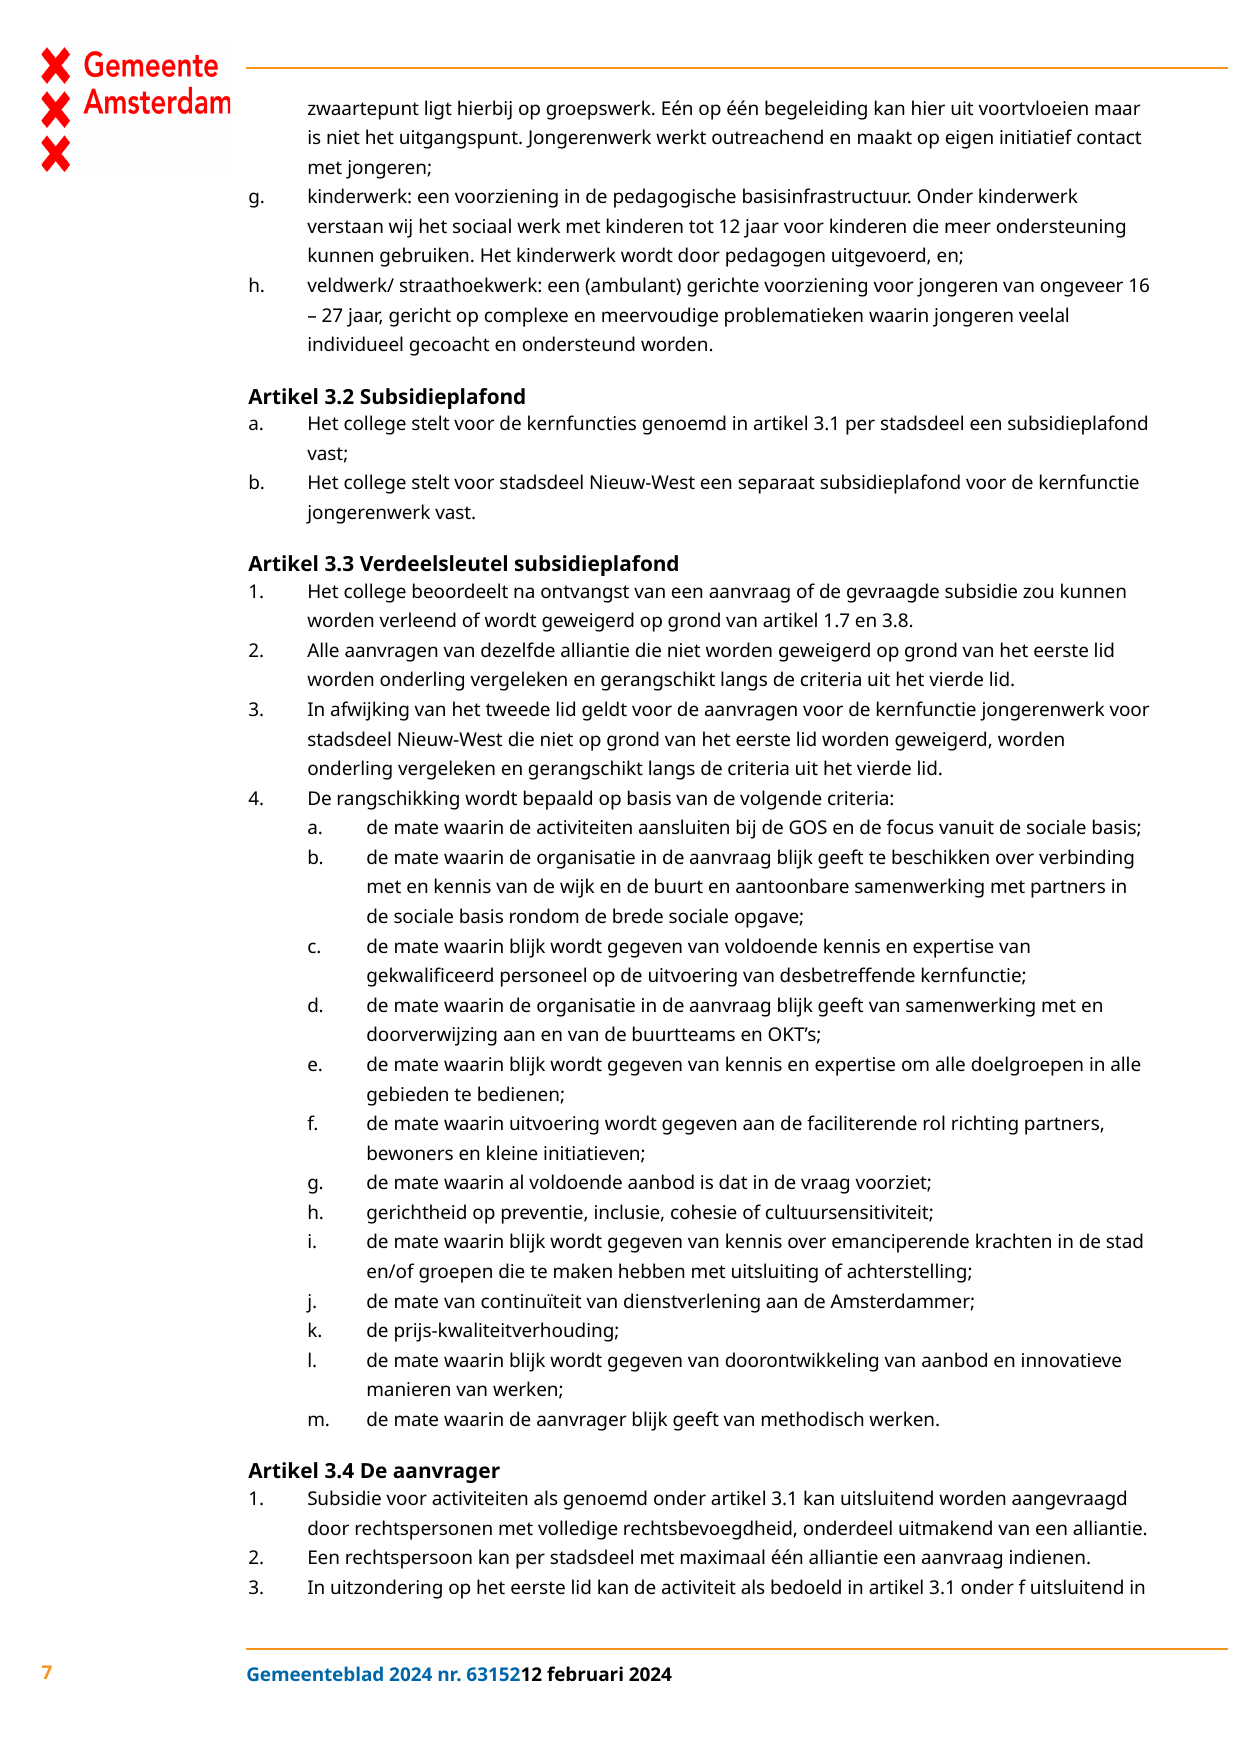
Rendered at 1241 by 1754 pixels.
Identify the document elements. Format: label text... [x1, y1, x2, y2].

list de mate waarin blijk wordt gegeven van voldoende kennis en expertise van gekwalificeerd personeel op de uitvoering van desbetreffende kernfunctie; [307, 933, 1152, 988]
list de prijs-kwaliteitverhouding; [307, 1317, 1152, 1343]
list gerichtheid op preventie, inclusie, cohesie of cultuursensitiviteit; [307, 1199, 1152, 1225]
list Subsidie voor activiteiten als genoemd onder artikel 3.1 kan uitsluitend worden aangevraagd door rechtspersonen met volledige rechtsbevoegdheid, onderdeel uitmakend van een alliantie. [248, 1485, 1152, 1540]
list de mate waarin uitvoering wordt gegeven aan de faciliterende rol richting partners, bewoners en kleine initiatieven; [307, 1110, 1152, 1166]
text Artikel 3.2 Subsidieplafond [248, 382, 1152, 410]
list de mate waarin blijk wordt gegeven van kennis en expertise om alle doelgroepen in alle gebieden te bedienen; [307, 1051, 1152, 1107]
list de mate waarin blijk wordt gegeven van doorontwikkeling van aanbod en innovatieve manieren van werken; [307, 1347, 1152, 1402]
list kinderwerk: een voorziening in de pedagogische basisinfrastructuur. Onder kinderwerk verstaan wij het sociaal werk met kinderen tot 12 jaar voor kinderen die meer ondersteuning kunnen gebruiken. Het kinderwerk wordt door pedagogen uitgevoerd, en; [248, 183, 1152, 268]
list Een rechtspersoon kan per stadsdeel met maximaal één alliantie een aanvraag indienen. [248, 1544, 1152, 1570]
list zwaartepunt ligt hierbij op groepswerk. Eén op één begeleiding kan hier uit voortvloeien maar is niet het uitgangspunt. Jongerenwerk werkt outreachend en maakt op eigen initiatief contact met jongeren; [248, 95, 1152, 180]
list Het college beoordeelt na ontvangst van een aanvraag of de gevraagde subsidie zou kunnen worden verleend of wordt geweigerd op grond van artikel 1.7 en 3.8. [248, 578, 1152, 633]
list de mate waarin de activiteiten aansluiten bij de GOS en de focus vanuit de sociale basis; [307, 814, 1152, 840]
list de mate waarin de organisatie in de aanvraag blijk geeft van samenwerking met en doorverwijzing aan en van de buurtteams en OKT’s; [307, 992, 1152, 1047]
list de mate waarin blijk wordt gegeven van kennis over emanciperende krachten in de stad en/of groepen die te maken hebben met uitsluiting of achterstelling; [307, 1229, 1152, 1284]
list de mate waarin de aanvrager blijk geeft van methodisch werken. [307, 1406, 1152, 1432]
list veldwerk/ straathoekwerk: een (ambulant) gerichte voorziening voor jongeren van ongeveer 16 – 27 jaar, gericht op complexe en meervoudige problematieken waarin jongeren veelal individueel gecoacht en ondersteund worden. [248, 272, 1152, 357]
list de mate waarin al voldoende aanbod is dat in de vraag voorziet; [307, 1169, 1152, 1195]
text Artikel 3.4 De aanvrager [248, 1457, 1152, 1485]
list In uitzondering op het eerste lid kan de activiteit als bedoeld in artikel 3.1 onder f uitsluitend in [248, 1574, 1152, 1599]
list Het college stelt voor de kernfuncties genoemd in artikel 3.1 per stadsdeel een subsidieplafond vast; [248, 410, 1152, 466]
list de mate van continuïteit van dienstverlening aan de Amsterdammer; [307, 1288, 1152, 1314]
text Artikel 3.3 Verdeelsleutel subsidieplafond [248, 549, 1152, 578]
list Het college stelt voor stadsdeel Nieuw-West een separaat subsidieplafond voor de kernfunctie jongerenwerk vast. [248, 469, 1152, 525]
list De rangschikking wordt bepaald op basis van de volgende criteria: [248, 785, 1152, 811]
list de mate waarin de organisatie in de aanvraag blijk geeft te beschikken over verbinding met en kennis van de wijk en de buurt en aantoonbare samenwerking met partners in de sociale basis rondom de brede sociale opgave; [307, 844, 1152, 929]
picture [41, 47, 231, 172]
list Alle aanvragen van dezelfde alliantie die niet worden geweigerd op grond van het eerste lid worden onderling vergeleken en gerangschikt langs de criteria uit het vierde lid. [248, 637, 1152, 692]
list In afwijking van het tweede lid geldt voor de aanvragen voor de kernfunctie jongerenwerk voor stadsdeel Nieuw-West die niet op grond van het eerste lid worden geweigerd, worden onderling vergeleken en gerangschikt langs de criteria uit het vierde lid. [248, 696, 1152, 781]
